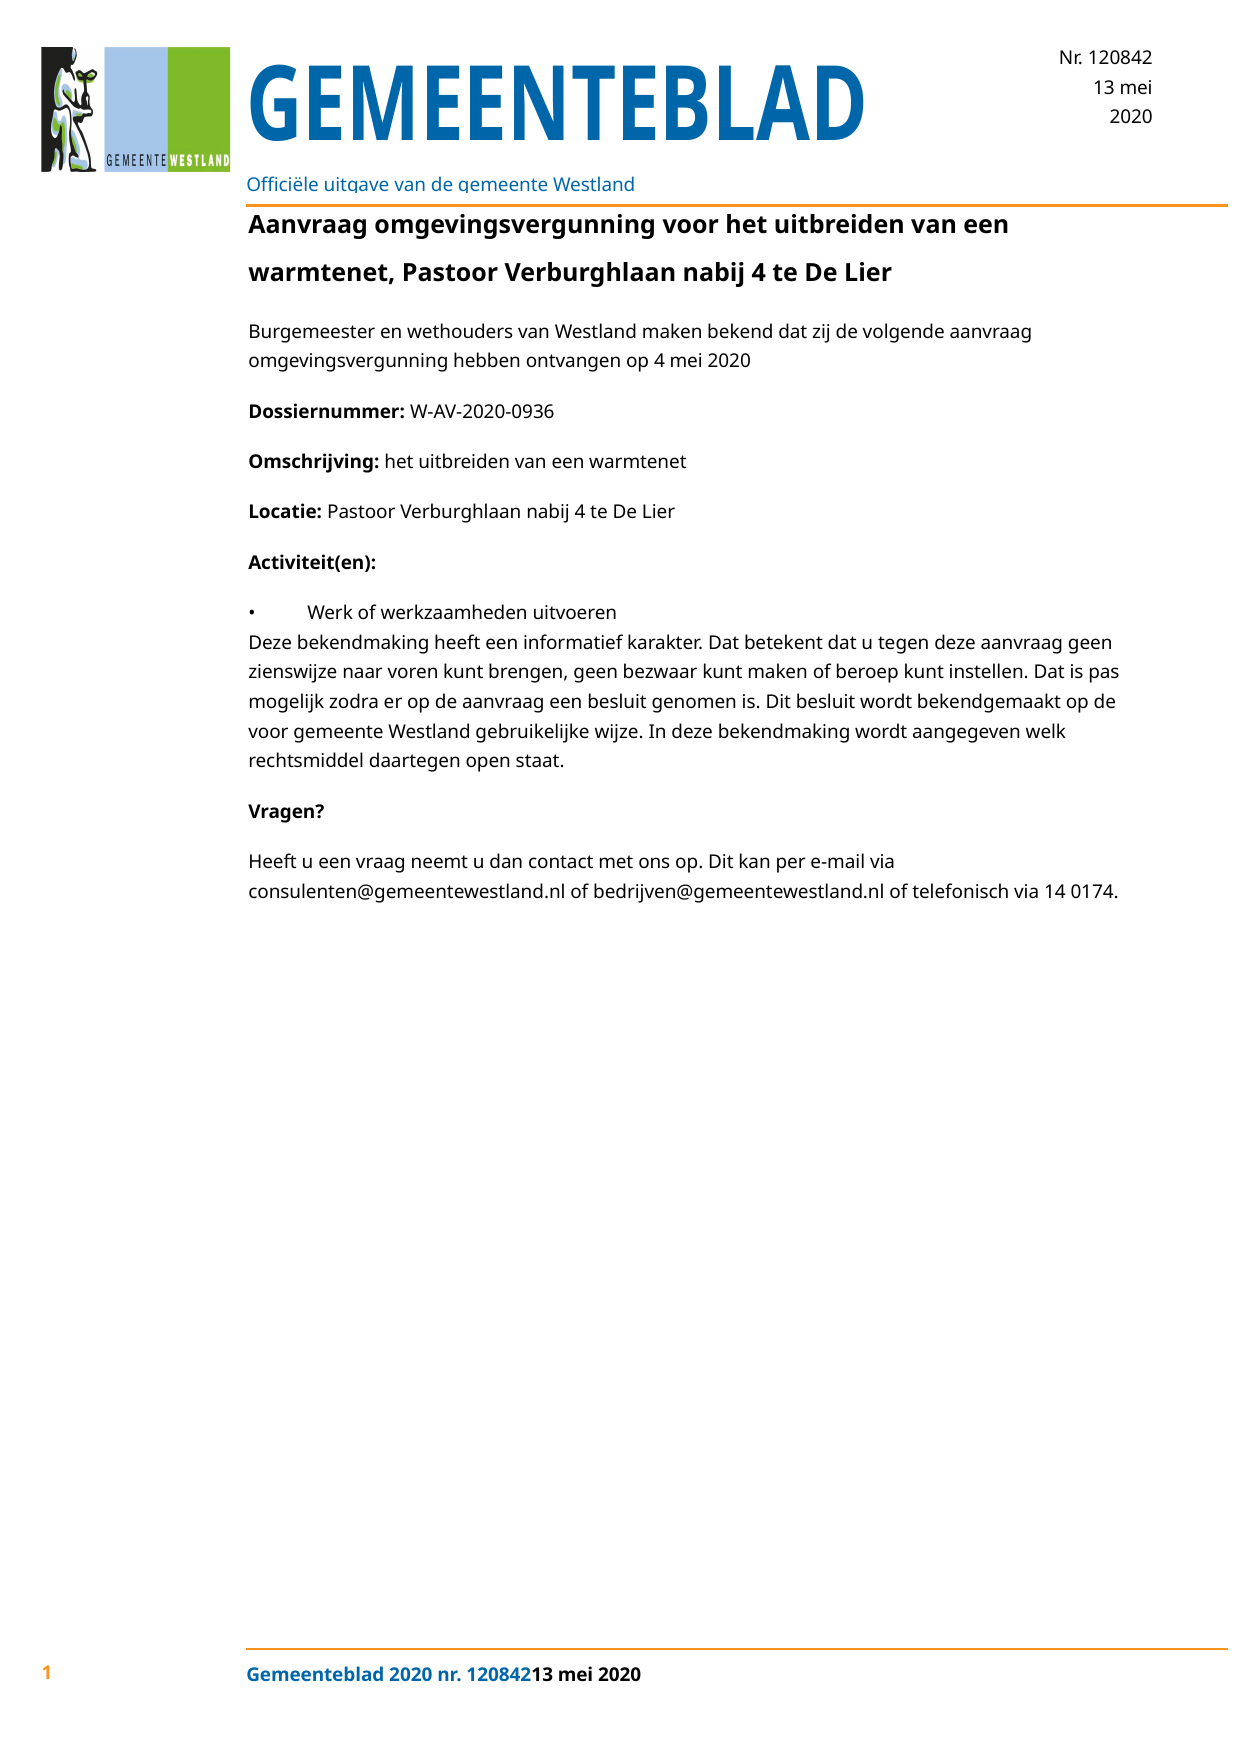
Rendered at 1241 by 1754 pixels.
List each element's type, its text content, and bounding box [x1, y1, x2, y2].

list Werk of werkzaamheden uitvoeren [248, 599, 1152, 625]
picture [41, 47, 231, 172]
text Locatie: Pastoor Verburghlaan nabij 4 te De Lier [248, 499, 1152, 524]
text Burgemeester en wethouders van Westland maken bekend dat zij de volgende aanvraag omgevingsvergunning hebben ontvangen op 4 mei 2020 [248, 318, 1152, 373]
text Vragen? [248, 798, 1152, 824]
text Activiteit(en): [248, 549, 1152, 575]
text Deze bekendmaking heeft een informatief karakter. Dat betekent dat u tegen deze aanvraag geen zienswijze naar voren kunt brengen, geen bezwaar kunt maken of beroep kunt instellen. Dat is pas mogelijk zodra er op de aanvraag een besluit genomen is. Dit besluit wordt bekendgemaakt op de voor gemeente Westland gebruikelijke wijze. In deze bekendmaking wordt aangegeven welk rechtsmiddel daartegen open staat. [248, 629, 1152, 773]
text Aanvraag omgevingsvergunning voor het uitbreiden van een warmtenet, Pastoor Verburghlaan nabij 4 te De Lier [248, 207, 1152, 288]
text Dossiernummer: W-AV-2020-0936 [248, 398, 1152, 424]
text Heeft u een vraag neemt u dan contact met ons op. Dit kan per e-mail via consulenten@gemeentewestland.nl of bedrijven@gemeentewestland.nl of telefonisch via 14 0174. [248, 848, 1152, 904]
text Omschrijving: het uitbreiden van een warmtenet [248, 448, 1152, 474]
